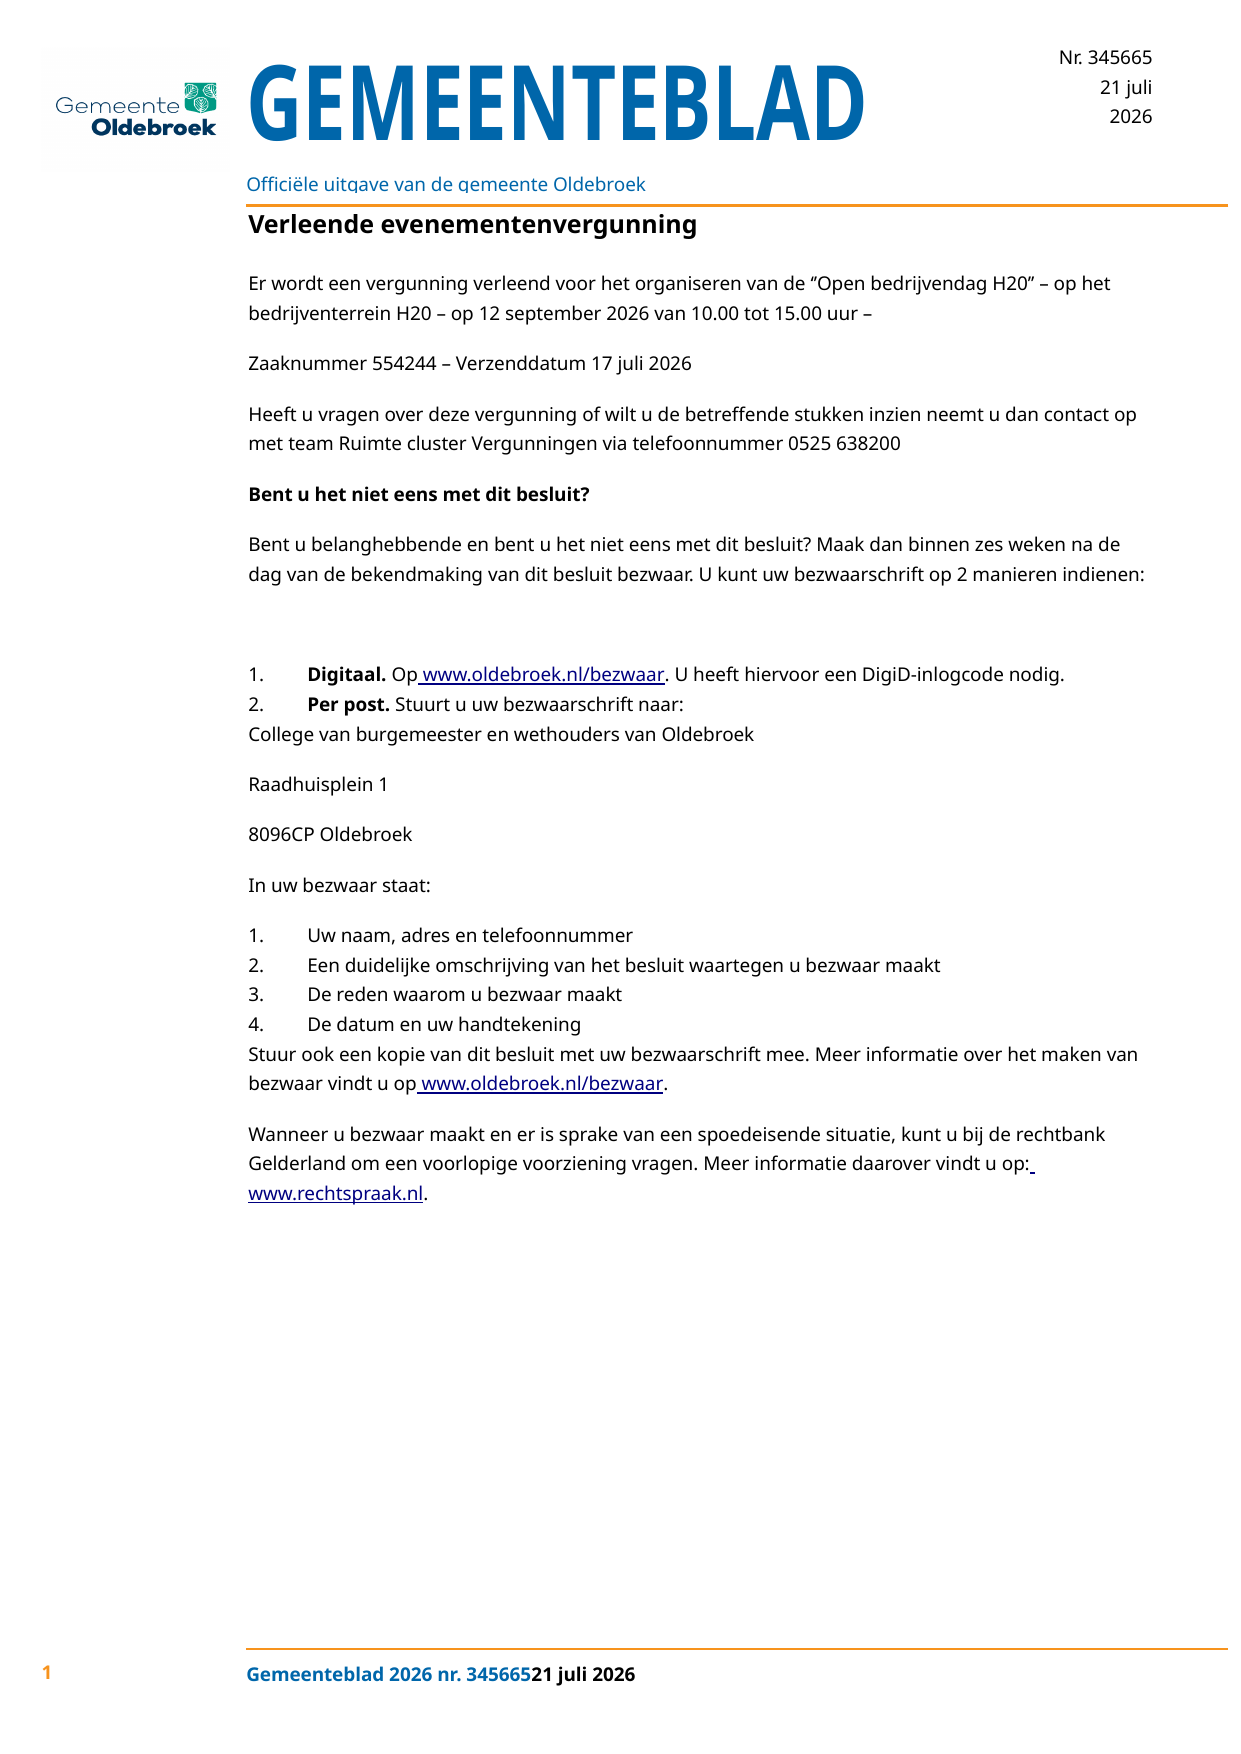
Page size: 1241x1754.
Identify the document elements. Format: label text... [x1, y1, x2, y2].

list De reden waarom u bezwaar maakt [248, 982, 1152, 1007]
text Er wordt een vergunning verleend voor het organiseren van de ‘’Open bedrijvendag H20’’ – op het bedrijventerrein H20 – op 12 september 2026 van 10.00 tot 15.00 uur – [248, 270, 1152, 326]
list Een duidelijke omschrijving van het besluit waartegen u bezwaar maakt [248, 952, 1152, 978]
text Verleende evenementenvergunning [248, 207, 1152, 241]
text Bent u belanghebbende en bent u het niet eens met dit besluit? Maak dan binnen zes weken na de dag van de bekendmaking van dit besluit bezwaar. U kunt uw bezwaarschrift op 2 manieren indienen: [248, 531, 1152, 586]
text College van burgemeester en wethouders van Oldebroek [248, 721, 1152, 746]
list Per post. Stuurt u uw bezwaarschrift naar: [248, 691, 1152, 717]
picture [41, 47, 231, 172]
text Stuur ook een kopie van dit besluit met uw bezwaarschrift mee. Meer informatie over het maken van bezwaar vindt u op www.oldebroek.nl/bezwaar. [248, 1041, 1152, 1096]
text Raadhuisplein 1 [248, 771, 1152, 797]
text 8096CP Oldebroek [248, 822, 1152, 847]
text Heeft u vragen over deze vergunning of wilt u de betreffende stukken inzien neemt u dan contact op met team Ruimte cluster Vergunningen via telefoonnummer 0525 638200 [248, 401, 1152, 456]
text Zaaknummer 554244 – Verzenddatum 17 juli 2026 [248, 350, 1152, 376]
text Bent u het niet eens met dit besluit? [248, 481, 1152, 506]
list Digitaal. Op www.oldebroek.nl/bezwaar. U heeft hiervoor een DigiD-inlogcode nodig. [248, 662, 1152, 687]
list Uw naam, adres en telefoonnummer [248, 922, 1152, 948]
text Wanneer u bezwaar maakt en er is sprake van een spoedeisende situatie, kunt u bij de rechtbank Gelderland om een voorlopige voorziening vragen. Meer informatie daarover vindt u op: www.rechtspraak.nl. [248, 1121, 1152, 1206]
list De datum en uw handtekening [248, 1011, 1152, 1037]
text In uw bezwaar staat: [248, 872, 1152, 898]
